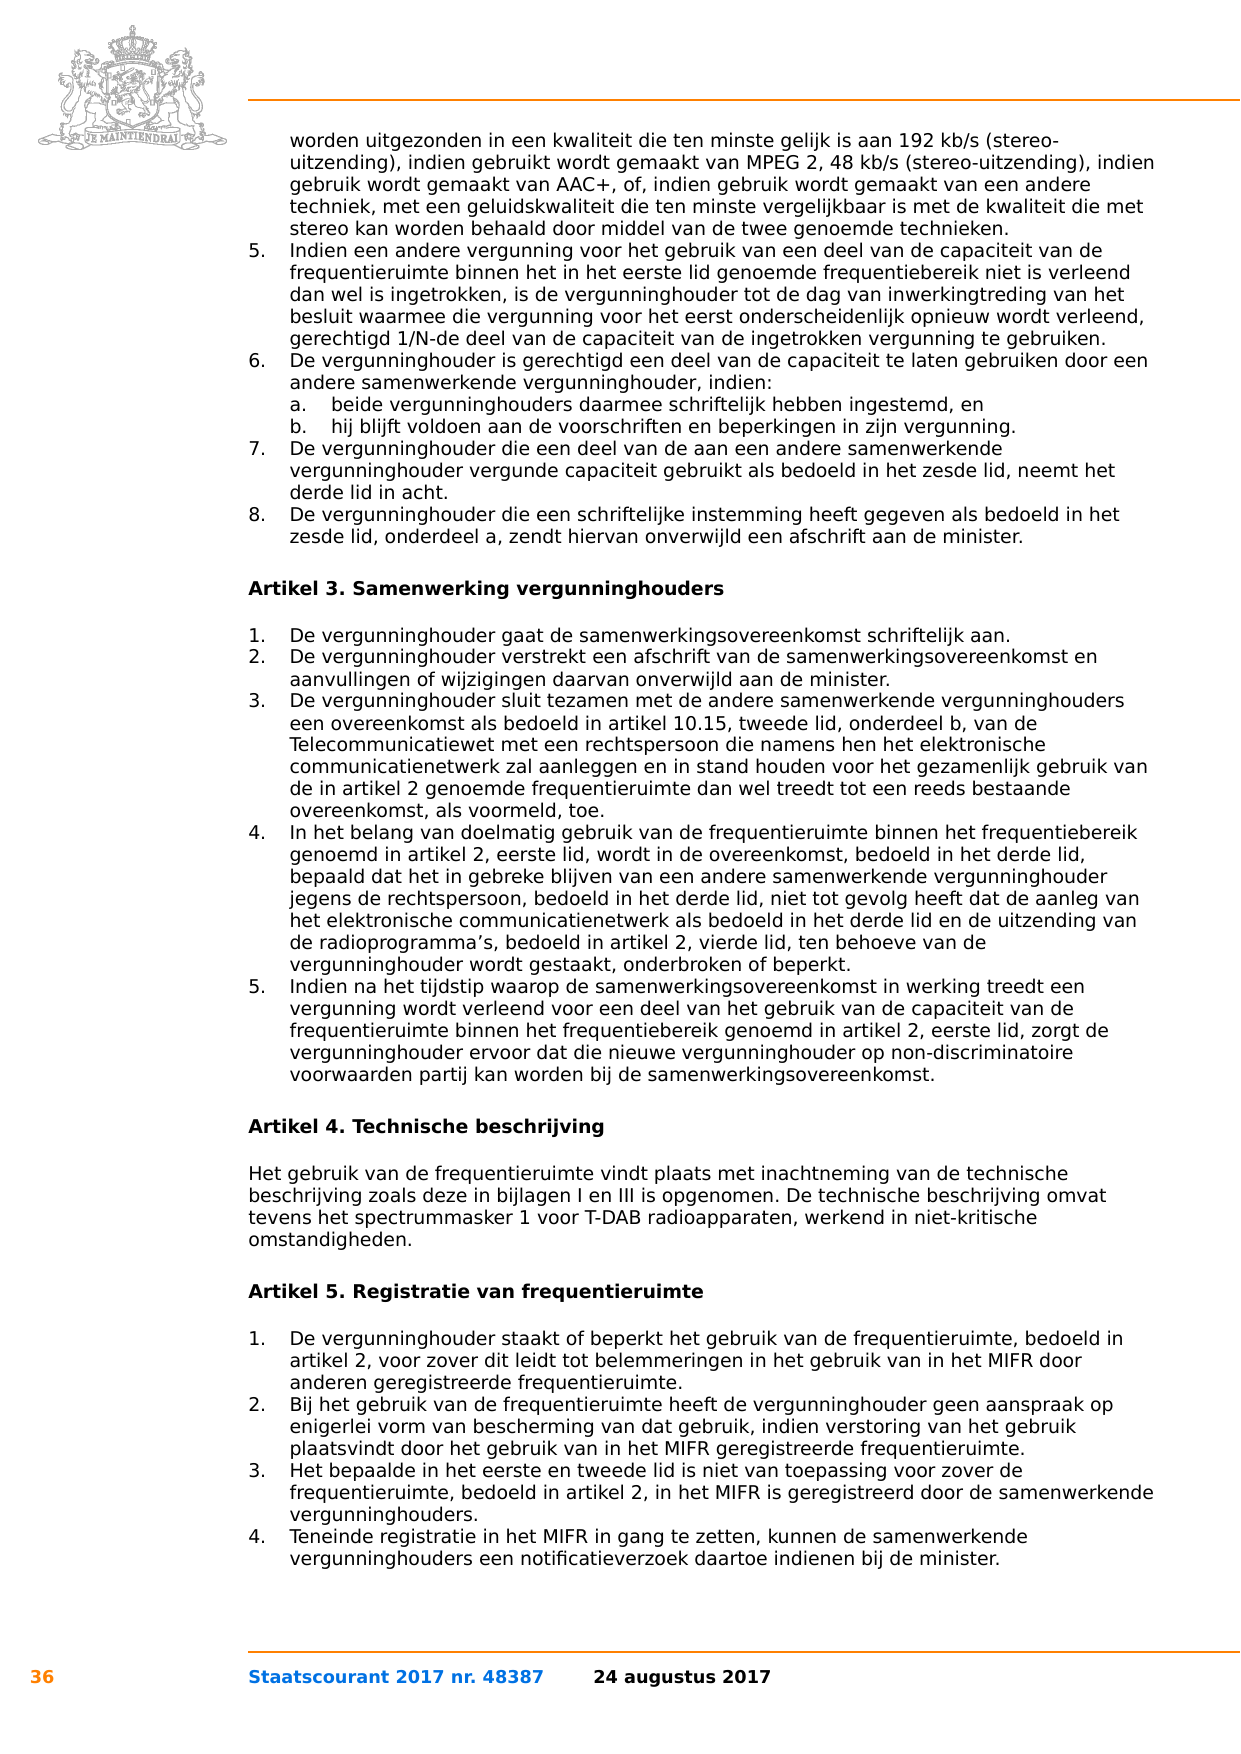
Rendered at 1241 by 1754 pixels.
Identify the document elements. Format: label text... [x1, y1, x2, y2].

picture [38, 25, 227, 150]
text 5. Indien een andere vergunning voor het gebruik van een deel van de capaciteit van de frequentieruimte binnen het in het eerste lid genoemde frequentiebereik niet is verleend dan wel is ingetrokken, is de vergunninghouder tot de dag van inwerkingtreding van het besluit waarmee die vergunning voor het eerst onderscheidenlijk opnieuw wordt verleend, gerechtigd 1/N-de deel van de capaciteit van de ingetrokken vergunning te gebruiken. [248, 240, 1163, 350]
text 2. Bij het gebruik van de frequentieruimte heeft de vergunninghouder geen aanspraak op enigerlei vorm van bescherming van dat gebruik, indien verstoring van het gebruik plaatsvindt door het gebruik van in het MIFR geregistreerde frequentieruimte. [248, 1394, 1163, 1460]
text 2. De vergunninghouder verstrekt een afschrift van de samenwerkingsovereenkomst en aanvullingen of wijzigingen daarvan onverwijld aan de minister. [248, 646, 1163, 690]
text Het gebruik van de frequentieruimte vindt plaats met inachtneming van de technische beschrijving zoals deze in bijlagen I en III is opgenomen. De technische beschrijving omvat tevens het spectrummasker 1 voor T-DAB radioapparaten, werkend in niet-kritische omstandigheden. [248, 1163, 1163, 1251]
text 1. De vergunninghouder gaat de samenwerkingsovereenkomst schriftelijk aan. [248, 624, 1163, 646]
text 6. De vergunninghouder is gerechtigd een deel van de capaciteit te laten gebruiken door een andere samenwerkende vergunninghouder, indien: [248, 350, 1163, 394]
text 4. Teneinde registratie in het MIFR in gang te zetten, kunnen de samenwerkende vergunninghouders een notificatieverzoek daartoe indienen bij de minister. [248, 1526, 1163, 1570]
text 5. Indien na het tijdstip waarop de samenwerkingsovereenkomst in werking treedt een vergunning wordt verleend voor een deel van het gebruik van de capaciteit van de frequentieruimte binnen het frequentiebereik genoemd in artikel 2, eerste lid, zorgt de vergunninghouder ervoor dat die nieuwe vergunninghouder op non-discriminatoire voorwaarden partij kan worden bij de samenwerkingsovereenkomst. [248, 976, 1163, 1086]
text 3. De vergunninghouder sluit tezamen met de andere samenwerkende vergunninghouders een overeenkomst als bedoeld in artikel 10.15, tweede lid, onderdeel b, van de Telecommunicatiewet met een rechtspersoon die namens hen het elektronische communicatienetwerk zal aanleggen en in stand houden voor het gezamenlijk gebruik van de in artikel 2 genoemde frequentieruimte dan wel treedt tot een reeds bestaande overeenkomst, als voormeld, toe. [248, 690, 1163, 822]
text 3. Het bepaalde in het eerste en tweede lid is niet van toepassing voor zover de frequentieruimte, bedoeld in artikel 2, in het MIFR is geregistreerd door de samenwerkende vergunninghouders. [248, 1460, 1163, 1526]
text 1. De vergunninghouder staakt of beperkt het gebruik van de frequentieruimte, bedoeld in artikel 2, voor zover dit leidt tot belemmeringen in het gebruik van in het MIFR door anderen geregistreerde frequentieruimte. [248, 1328, 1163, 1394]
text a. beide vergunninghouders daarmee schriftelijk hebben ingestemd, en [289, 394, 1163, 416]
subtitle Artikel 4. Technische beschrijving [248, 1116, 1163, 1138]
subtitle Artikel 3. Samenwerking vergunninghouders [248, 577, 1163, 599]
text 8. De vergunninghouder die een schriftelijke instemming heeft gegeven als bedoeld in het zesde lid, onderdeel a, zendt hiervan onverwijld een afschrift aan de minister. [248, 503, 1163, 547]
subtitle Artikel 5. Registratie van frequentieruimte [248, 1281, 1163, 1303]
text worden uitgezonden in een kwaliteit die ten minste gelijk is aan 192 kb/s (stereo-uitzending), indien gebruikt wordt gemaakt van MPEG 2, 48 kb/s (stereo-uitzending), indien gebruik wordt gemaakt van AAC+, of, indien gebruik wordt gemaakt van een andere techniek, met een geluidskwaliteit die ten minste vergelijkbaar is met de kwaliteit die met stereo kan worden behaald door middel van de twee genoemde technieken. [248, 130, 1163, 240]
text b. hij blijft voldoen aan de voorschriften en beperkingen in zijn vergunning. [289, 416, 1163, 438]
text 4. In het belang van doelmatig gebruik van de frequentieruimte binnen het frequentiebereik genoemd in artikel 2, eerste lid, wordt in de overeenkomst, bedoeld in het derde lid, bepaald dat het in gebreke blijven van een andere samenwerkende vergunninghouder jegens de rechtspersoon, bedoeld in het derde lid, niet tot gevolg heeft dat de aanleg van het elektronische communicatienetwerk als bedoeld in het derde lid en de uitzending van de radioprogramma’s, bedoeld in artikel 2, vierde lid, ten behoeve van de vergunninghouder wordt gestaakt, onderbroken of beperkt. [248, 822, 1163, 976]
text 7. De vergunninghouder die een deel van de aan een andere samenwerkende vergunninghouder vergunde capaciteit gebruikt als bedoeld in het zesde lid, neemt het derde lid in acht. [248, 438, 1163, 503]
